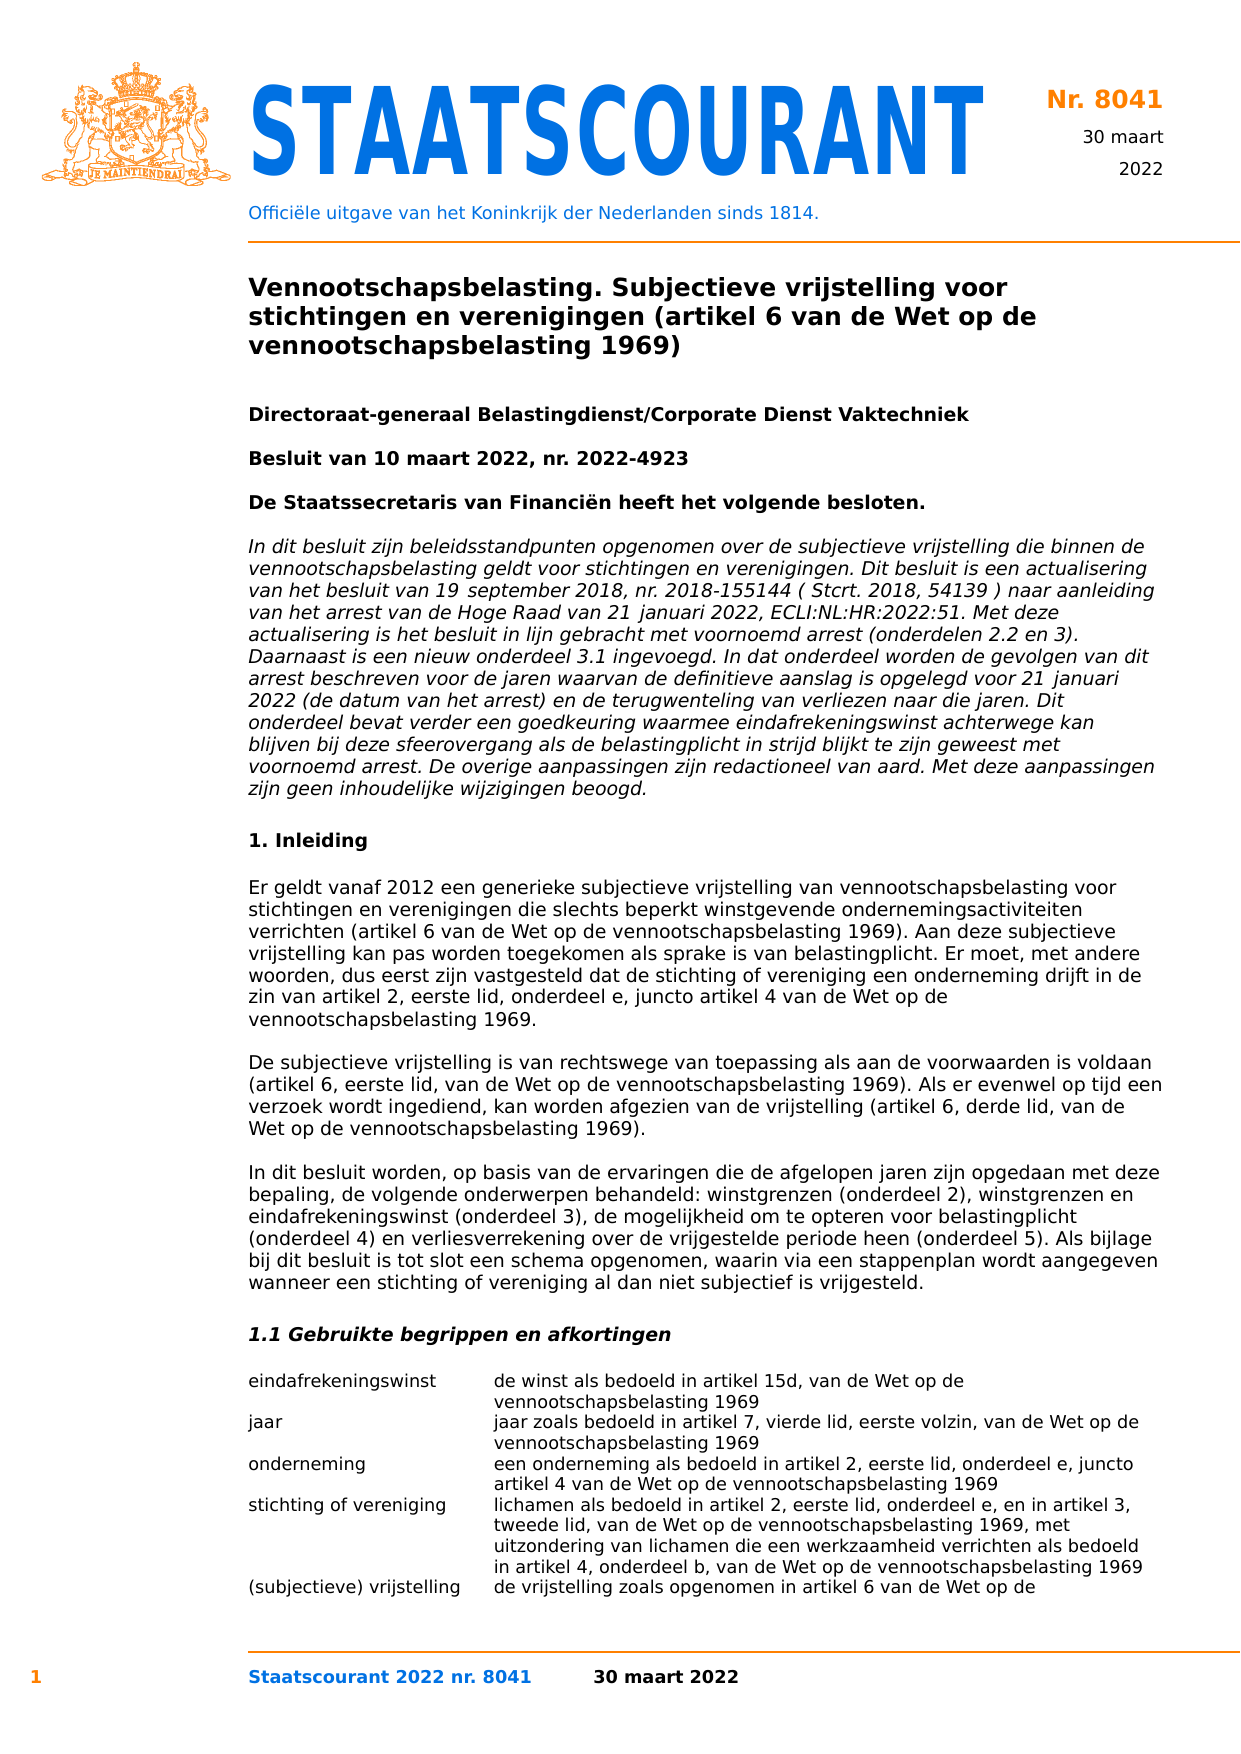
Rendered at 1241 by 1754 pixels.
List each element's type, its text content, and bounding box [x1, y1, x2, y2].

table_cell (subjectieve) vrijstelling [248, 1577, 488, 1598]
table_cell jaar [248, 1412, 488, 1453]
picture [41, 62, 231, 186]
table_cell onderneming [248, 1454, 488, 1495]
text Directoraat-generaal Belastingdienst/Corporate Dienst Vaktechniek [248, 404, 1163, 426]
text In dit besluit worden, op basis van de ervaringen die de afgelopen jaren zijn opgedaan met deze bepaling, de volgende onderwerpen behandeld: winstgrenzen (onderdeel 2), winstgrenzen en eindafrekeningswinst (onderdeel 3), de mogelijkheid om te opteren voor belastingplicht (onderdeel 4) en verliesverrekening over de vrijgestelde periode heen (onderdeel 5). Als bijlage bij dit besluit is tot slot een schema opgenomen, waarin via een stappenplan wordt aangegeven wanneer een stichting of vereniging al dan niet subjectief is vrijgesteld. [248, 1162, 1163, 1294]
text De Staatssecretaris van Financiën heeft het volgende besloten. [248, 492, 1163, 514]
table_header Nr. 8041 [998, 62, 1240, 121]
subtitle 1. Inleiding [248, 829, 1163, 852]
text Besluit van 10 maart 2022, nr. 2022-4923 [248, 448, 1163, 470]
table_header de winst als bedoeld in artikel 15d, van de Wet op de vennootschapsbelasting 1969 [488, 1371, 1163, 1412]
table_cell stichting of vereniging [248, 1495, 488, 1577]
subtitle 1.1 Gebruikte begrippen en afkortingen [248, 1324, 1163, 1346]
text De subjectieve vrijstelling is van rechtswege van toepassing als aan de voorwaarden is voldaan (artikel 6, eerste lid, van de Wet op de vennootschapsbelasting 1969). Als er evenwel op tijd een verzoek wordt ingediend, kan worden afgezien van de vrijstelling (artikel 6, derde lid, van de Wet op de vennootschapsbelasting 1969). [248, 1052, 1163, 1140]
table_cell een onderneming als bedoeld in artikel 2, eerste lid, onderdeel e, juncto artikel 4 van de Wet op de vennootschapsbelasting 1969 [488, 1454, 1163, 1495]
table_header eindafrekeningswinst [248, 1371, 488, 1412]
table_cell jaar zoals bedoeld in artikel 7, vierde lid, eerste volzin, van de Wet op de vennootschapsbelasting 1969 [488, 1412, 1163, 1453]
table_cell 2022 [998, 153, 1240, 203]
table_cell Officiële uitgave van het Koninkrijk der Nederlanden sinds 1814. [248, 203, 1240, 241]
table_cell de vrijstelling zoals opgenomen in artikel 6 van de Wet op de [488, 1577, 1163, 1598]
table_header STAATSCOURANT [248, 62, 998, 203]
text In dit besluit zijn beleidsstandpunten opgenomen over de subjectieve vrijstelling die binnen de vennootschapsbelasting geldt voor stichtingen en verenigingen. Dit besluit is een actualisering van het besluit van 19 september 2018, nr. 2018-155144 ( Stcrt. 2018, 54139 ) naar aanleiding van het arrest van de Hoge Raad van 21 januari 2022, ECLI:NL:HR:2022:51. Met deze actualisering is het besluit in lijn gebracht met voornoemd arrest (onderdelen 2.2 en 3). Daarnaast is een nieuw onderdeel 3.1 ingevoegd. In dat onderdeel worden de gevolgen van dit arrest beschreven voor de jaren waarvan de definitieve aanslag is opgelegd voor 21 januari 2022 (de datum van het arrest) en de terugwenteling van verliezen naar die jaren. Dit onderdeel bevat verder een goedkeuring waarmee eindafrekeningswinst achterwege kan blijven bij deze sfeerovergang als de belastingplicht in strijd blijkt te zijn geweest met voornoemd arrest. De overige aanpassingen zijn redactioneel van aard. Met deze aanpassingen zijn geen inhoudelijke wijzigingen beoogd. [248, 536, 1163, 799]
table_cell lichamen als bedoeld in artikel 2, eerste lid, onderdeel e, en in artikel 3, tweede lid, van de Wet op de vennootschapsbelasting 1969, met uitzondering van lichamen die een werkzaamheid verrichten als bedoeld in artikel 4, onderdeel b, van de Wet op de vennootschapsbelasting 1969 [488, 1495, 1163, 1577]
table_cell 30 maart [998, 121, 1240, 153]
subtitle Vennootschapsbelasting. Subjectieve vrijstelling voor stichtingen en verenigingen (artikel 6 van de Wet op de vennootschapsbelasting 1969) [248, 273, 1163, 361]
table_header [25, 62, 248, 241]
text Er geldt vanaf 2012 een generieke subjectieve vrijstelling van vennootschapsbelasting voor stichtingen en verenigingen die slechts beperkt winstgevende ondernemingsactiviteiten verrichten (artikel 6 van de Wet op de vennootschapsbelasting 1969). Aan deze subjectieve vrijstelling kan pas worden toegekomen als sprake is van belastingplicht. Er moet, met andere woorden, dus eerst zijn vastgesteld dat de stichting of vereniging een onderneming drijft in de zin van artikel 2, eerste lid, onderdeel e, juncto artikel 4 van de Wet op de vennootschapsbelasting 1969. [248, 877, 1163, 1030]
